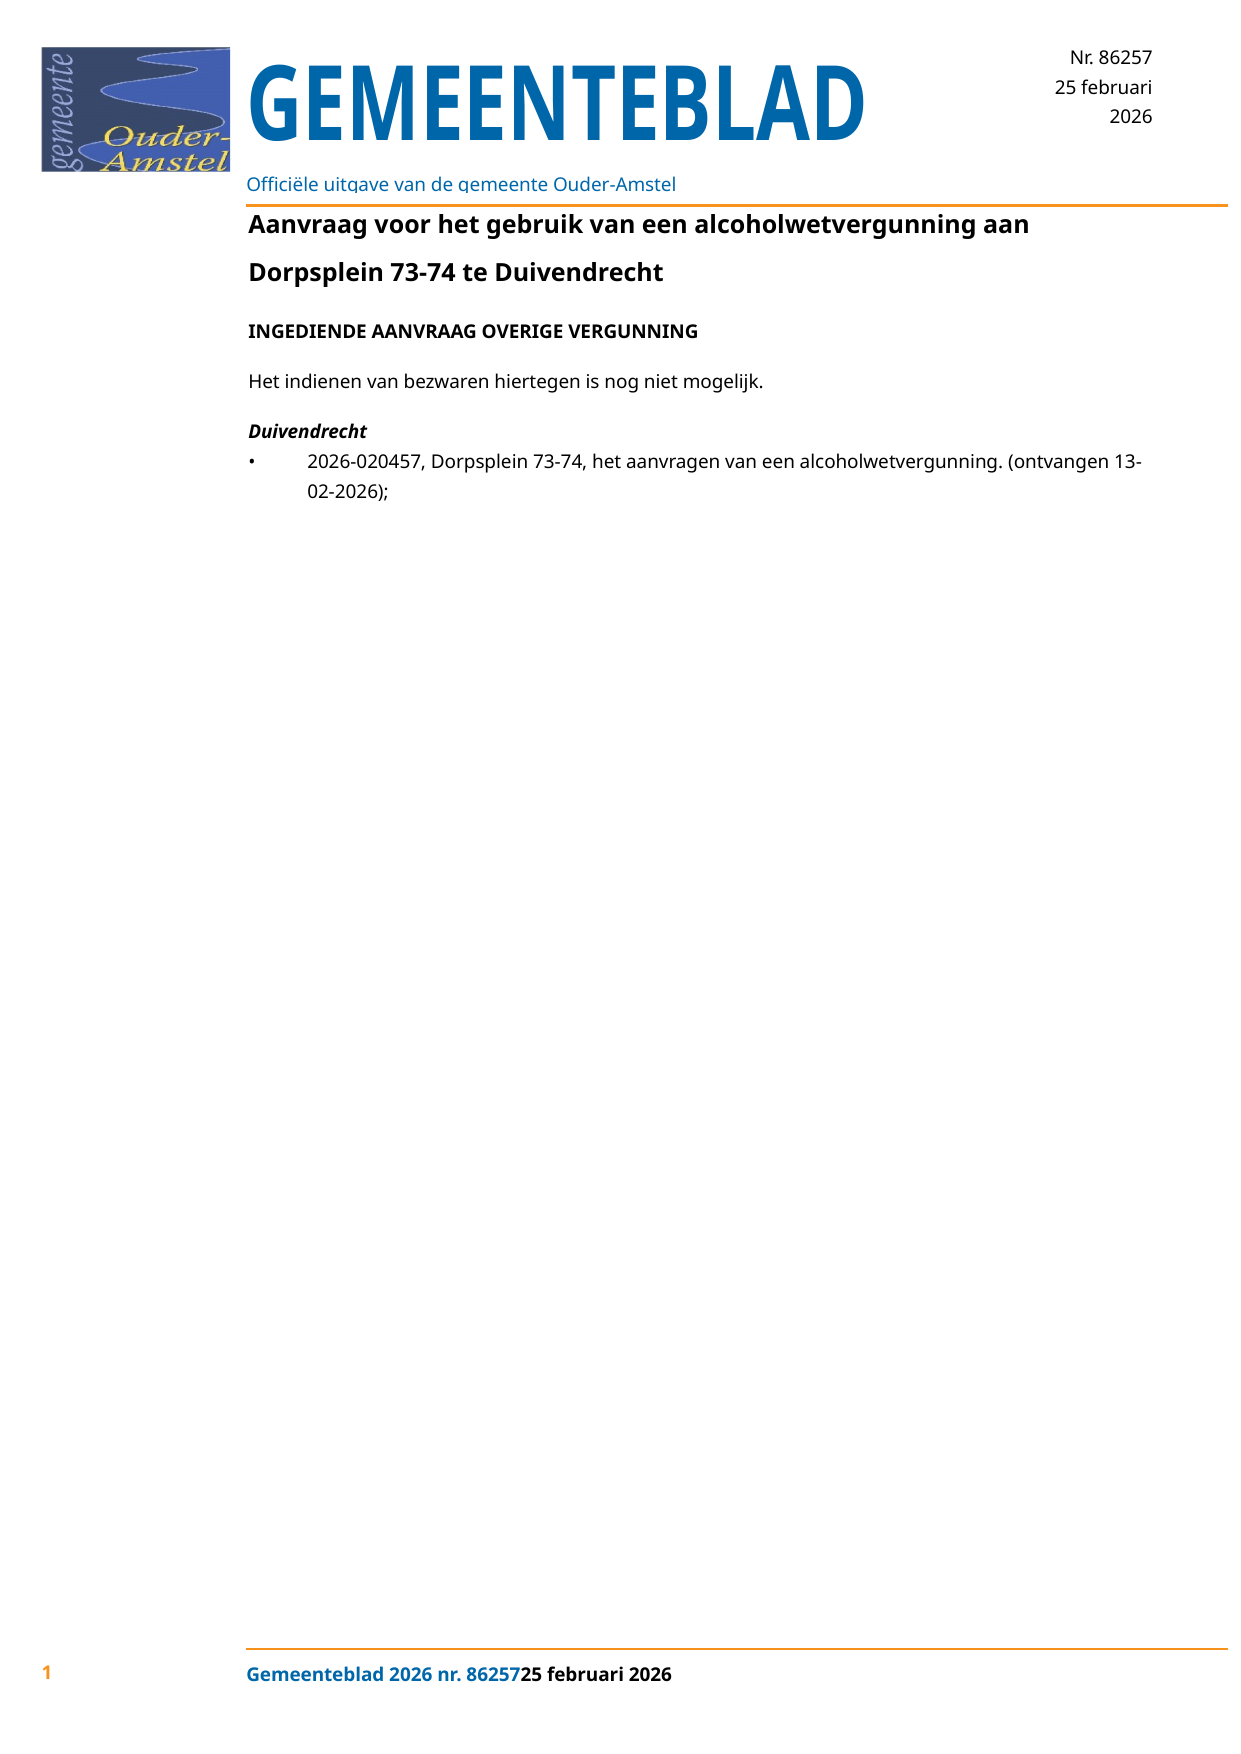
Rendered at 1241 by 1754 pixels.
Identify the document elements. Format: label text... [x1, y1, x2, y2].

text Aanvraag voor het gebruik van een alcoholwetvergunning aan Dorpsplein 73-74 te Duivendrecht [248, 207, 1152, 288]
text Duivendrecht [248, 419, 1152, 444]
text INGEDIENDE AANVRAAG OVERIGE VERGUNNING [248, 318, 1152, 344]
text Het indienen van bezwaren hiertegen is nog niet mogelijk. [248, 368, 1152, 394]
list 2026-020457, Dorpsplein 73-74, het aanvragen van een alcoholwetvergunning. (ontvangen 13-02-2026); [248, 448, 1152, 504]
picture [41, 47, 231, 172]
